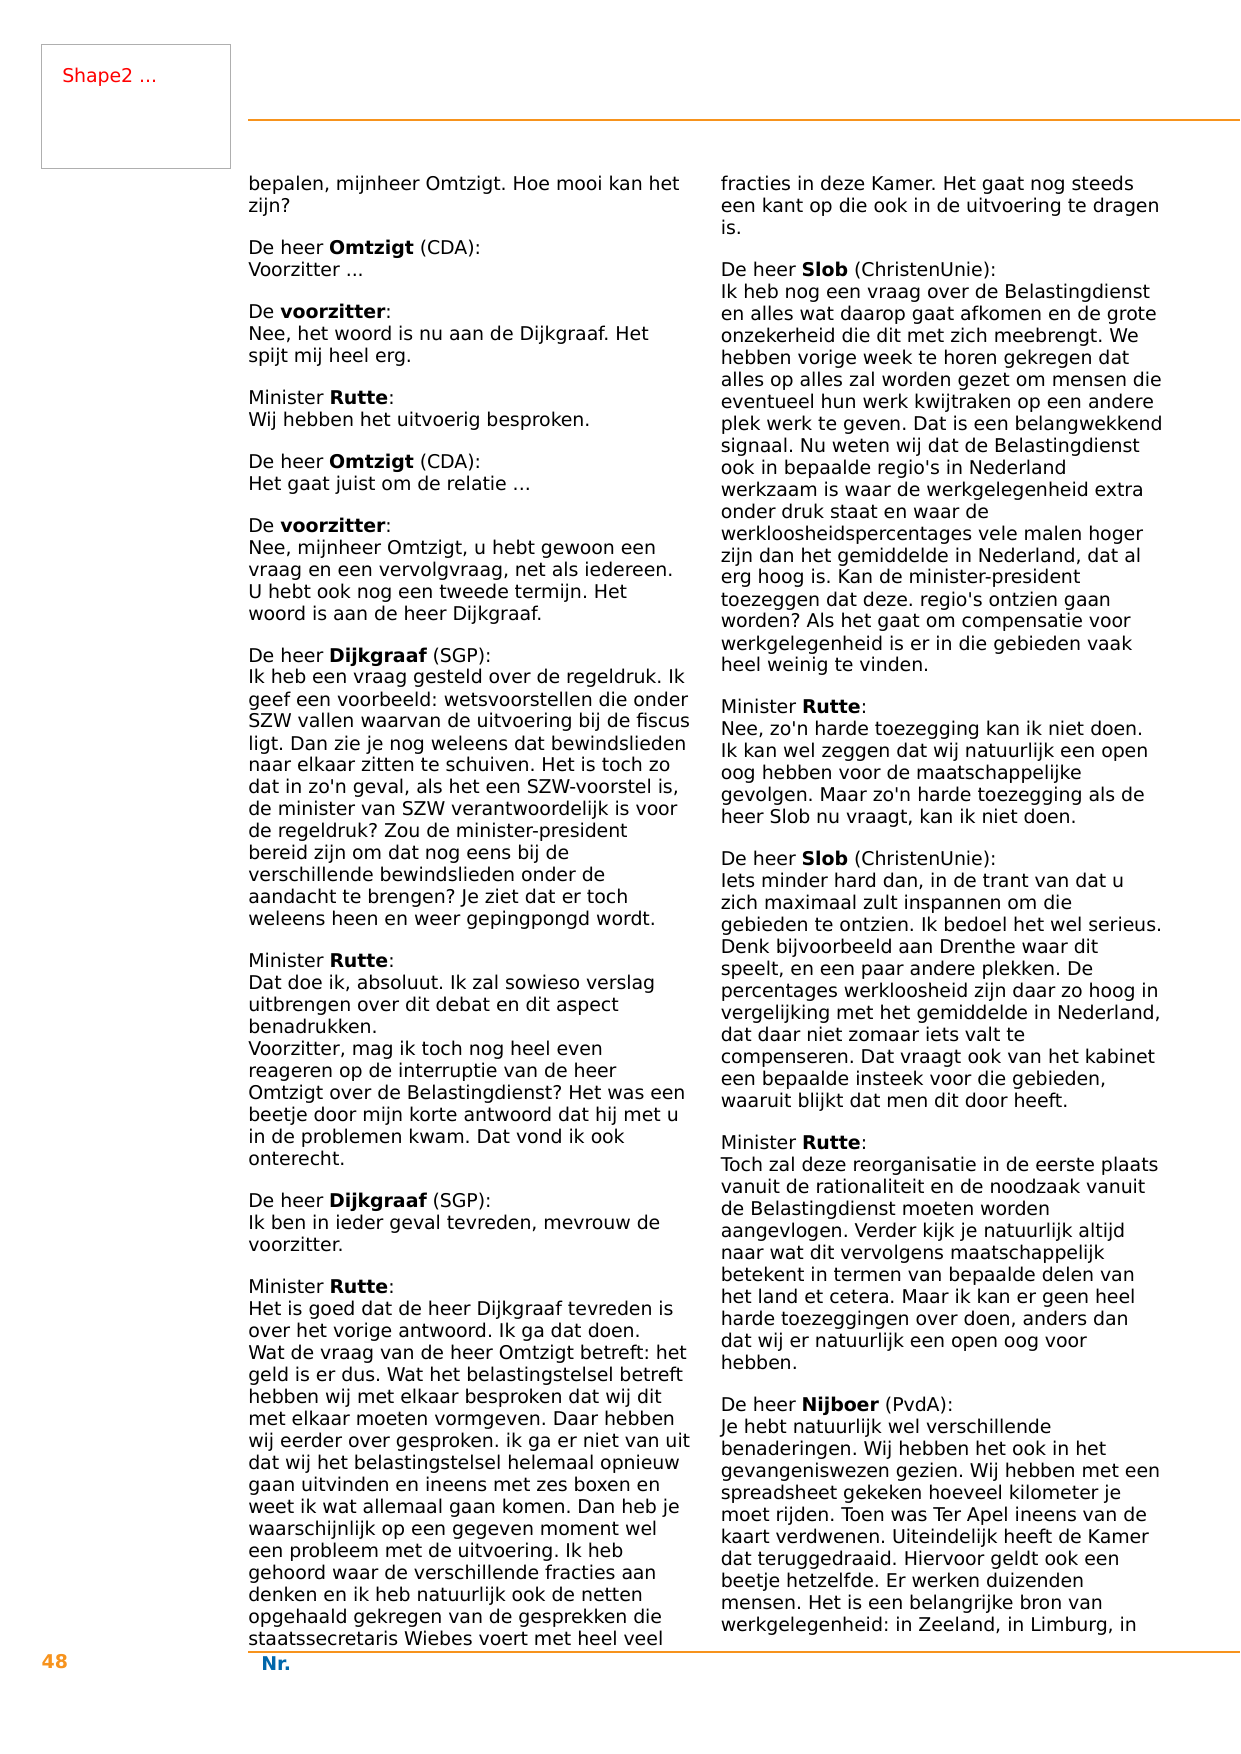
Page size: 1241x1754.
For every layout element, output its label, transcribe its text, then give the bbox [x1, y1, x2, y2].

text De heer Slob (ChristenUnie): [721, 848, 1163, 870]
text Minister Rutte: [248, 387, 691, 409]
text Voorzitter ... [248, 259, 691, 281]
text De voorzitter: [248, 514, 691, 537]
text De voorzitter: [248, 301, 691, 323]
text Het gaat juist om de relatie ... [248, 473, 691, 494]
text Nee, het woord is nu aan de Dijkgraaf. Het spijt mij heel erg. [248, 323, 691, 367]
text De heer Nijboer (PvdA): [721, 1394, 1163, 1416]
text Minister Rutte: [721, 696, 1163, 718]
text Ik heb nog een vraag over de Belastingdienst en alles wat daarop gaat afkomen en de grote onzekerheid die dit met zich meebrengt. We hebben vorige week te horen gekregen dat alles op alles zal worden gezet om mensen die eventueel hun werk kwijtraken op een andere plek werk te geven. Dat is een belangwekkend signaal. Nu weten wij dat de Belastingdienst ook in bepaalde regio's in Nederland werkzaam is waar de werkgelegenheid extra onder druk staat en waar de werkloosheidspercentages vele malen hoger zijn dan het gemiddelde in Nederland, dat al erg hoog is. Kan de minister-president toezeggen dat deze. regio's ontzien gaan worden? Als het gaat om compensatie voor werkgelegenheid is er in die gebieden vaak heel weinig te vinden. [721, 281, 1163, 676]
text Je hebt natuurlijk wel verschillende benaderingen. Wij hebben het ook in het gevangeniswezen gezien. Wij hebben met een spreadsheet gekeken hoeveel kilometer je moet rijden. Toen was Ter Apel ineens van de kaart verdwenen. Uiteindelijk heeft de Kamer dat teruggedraaid. Hiervoor geldt ook een beetje hetzelfde. Er werken duizenden mensen. Het is een belangrijke bron van werkgelegenheid: in Zeeland, in Limburg, in [721, 1416, 1163, 1636]
text Wat de vraag van de heer Omtzigt betreft: het geld is er dus. Wat het belastingstelsel betreft hebben wij met elkaar besproken dat wij dit met elkaar moeten vormgeven. Daar hebben wij eerder over gesproken. ik ga er niet van uit dat wij het belastingstelsel helemaal opnieuw gaan uitvinden en ineens met zes boxen en weet ik wat allemaal gaan komen. Dan heb je waarschijnlijk op een gegeven moment wel een probleem met de uitvoering. Ik heb gehoord waar de verschillende fracties aan denken en ik heb natuurlijk ook de netten opgehaald gekregen van de gesprekken die staatssecretaris Wiebes voert met heel veel [248, 1342, 691, 1649]
text Minister Rutte: [248, 1276, 691, 1298]
text De heer Omtzigt (CDA): [248, 451, 691, 473]
text Voorzitter, mag ik toch nog heel even reageren op de interruptie van de heer Omtzigt over de Belastingdienst? Het was een beetje door mijn korte antwoord dat hij met u in de problemen kwam. Dat vond ik ook onterecht. [248, 1038, 691, 1170]
text Het is goed dat de heer Dijkgraaf tevreden is over het vorige antwoord. Ik ga dat doen. [248, 1298, 691, 1342]
text Nee, zo'n harde toezegging kan ik niet doen. Ik kan wel zeggen dat wij natuurlijk een open oog hebben voor de maatschappelijke gevolgen. Maar zo'n harde toezegging als de heer Slob nu vraagt, kan ik niet doen. [721, 718, 1163, 828]
text fracties in deze Kamer. Het gaat nog steeds een kant op die ook in de uitvoering te dragen is. [721, 173, 1163, 239]
text Minister Rutte: [721, 1132, 1163, 1154]
text Iets minder hard dan, in de trant van dat u zich maximaal zult inspannen om die gebieden te ontzien. Ik bedoel het wel serieus. Denk bijvoorbeeld aan Drenthe waar dit speelt, en een paar andere plekken. De percentages werkloosheid zijn daar zo hoog in vergelijking met het gemiddelde in Nederland, dat daar niet zomaar iets valt te compenseren. Dat vraagt ook van het kabinet een bepaalde insteek voor die gebieden, waaruit blijkt dat men dit door heeft. [721, 870, 1163, 1112]
text Ik heb een vraag gesteld over de regeldruk. Ik geef een voorbeeld: wetsvoorstellen die onder SZW vallen waarvan de uitvoering bij de fiscus ligt. Dan zie je nog weleens dat bewindslieden naar elkaar zitten te schuiven. Het is toch zo dat in zo'n geval, als het een SZW-voorstel is, de minister van SZW verantwoordelijk is voor de regeldruk? Zou de minister-president bereid zijn om dat nog eens bij de verschillende bewindslieden onder de aandacht te brengen? Je ziet dat er toch weleens heen en weer gepingpongd wordt. [248, 666, 691, 930]
text bepalen, mijnheer Omtzigt. Hoe mooi kan het zijn? [248, 173, 691, 217]
text Ik ben in ieder geval tevreden, mevrouw de voorzitter. [248, 1212, 691, 1256]
text Dat doe ik, absoluut. Ik zal sowieso verslag uitbrengen over dit debat en dit aspect benadrukken. [248, 972, 691, 1038]
text Wij hebben het uitvoerig besproken. [248, 409, 691, 431]
text Toch zal deze reorganisatie in de eerste plaats vanuit de rationaliteit en de noodzaak vanuit de Belastingdienst moeten worden aangevlogen. Verder kijk je natuurlijk altijd naar wat dit vervolgens maatschappelijk betekent in termen van bepaalde delen van het land et cetera. Maar ik kan er geen heel harde toezeggingen over doen, anders dan dat wij er natuurlijk een open oog voor hebben. [721, 1154, 1163, 1374]
text De heer Omtzigt (CDA): [248, 237, 691, 259]
text Nee, mijnheer Omtzigt, u hebt gewoon een vraag en een vervolgvraag, net als iedereen. U hebt ook nog een tweede termijn. Het woord is aan de heer Dijkgraaf. [248, 537, 691, 624]
text Minister Rutte: [248, 950, 691, 972]
text De heer Dijkgraaf (SGP): [248, 644, 691, 666]
text De heer Slob (ChristenUnie): [721, 259, 1163, 281]
text De heer Dijkgraaf (SGP): [248, 1190, 691, 1212]
